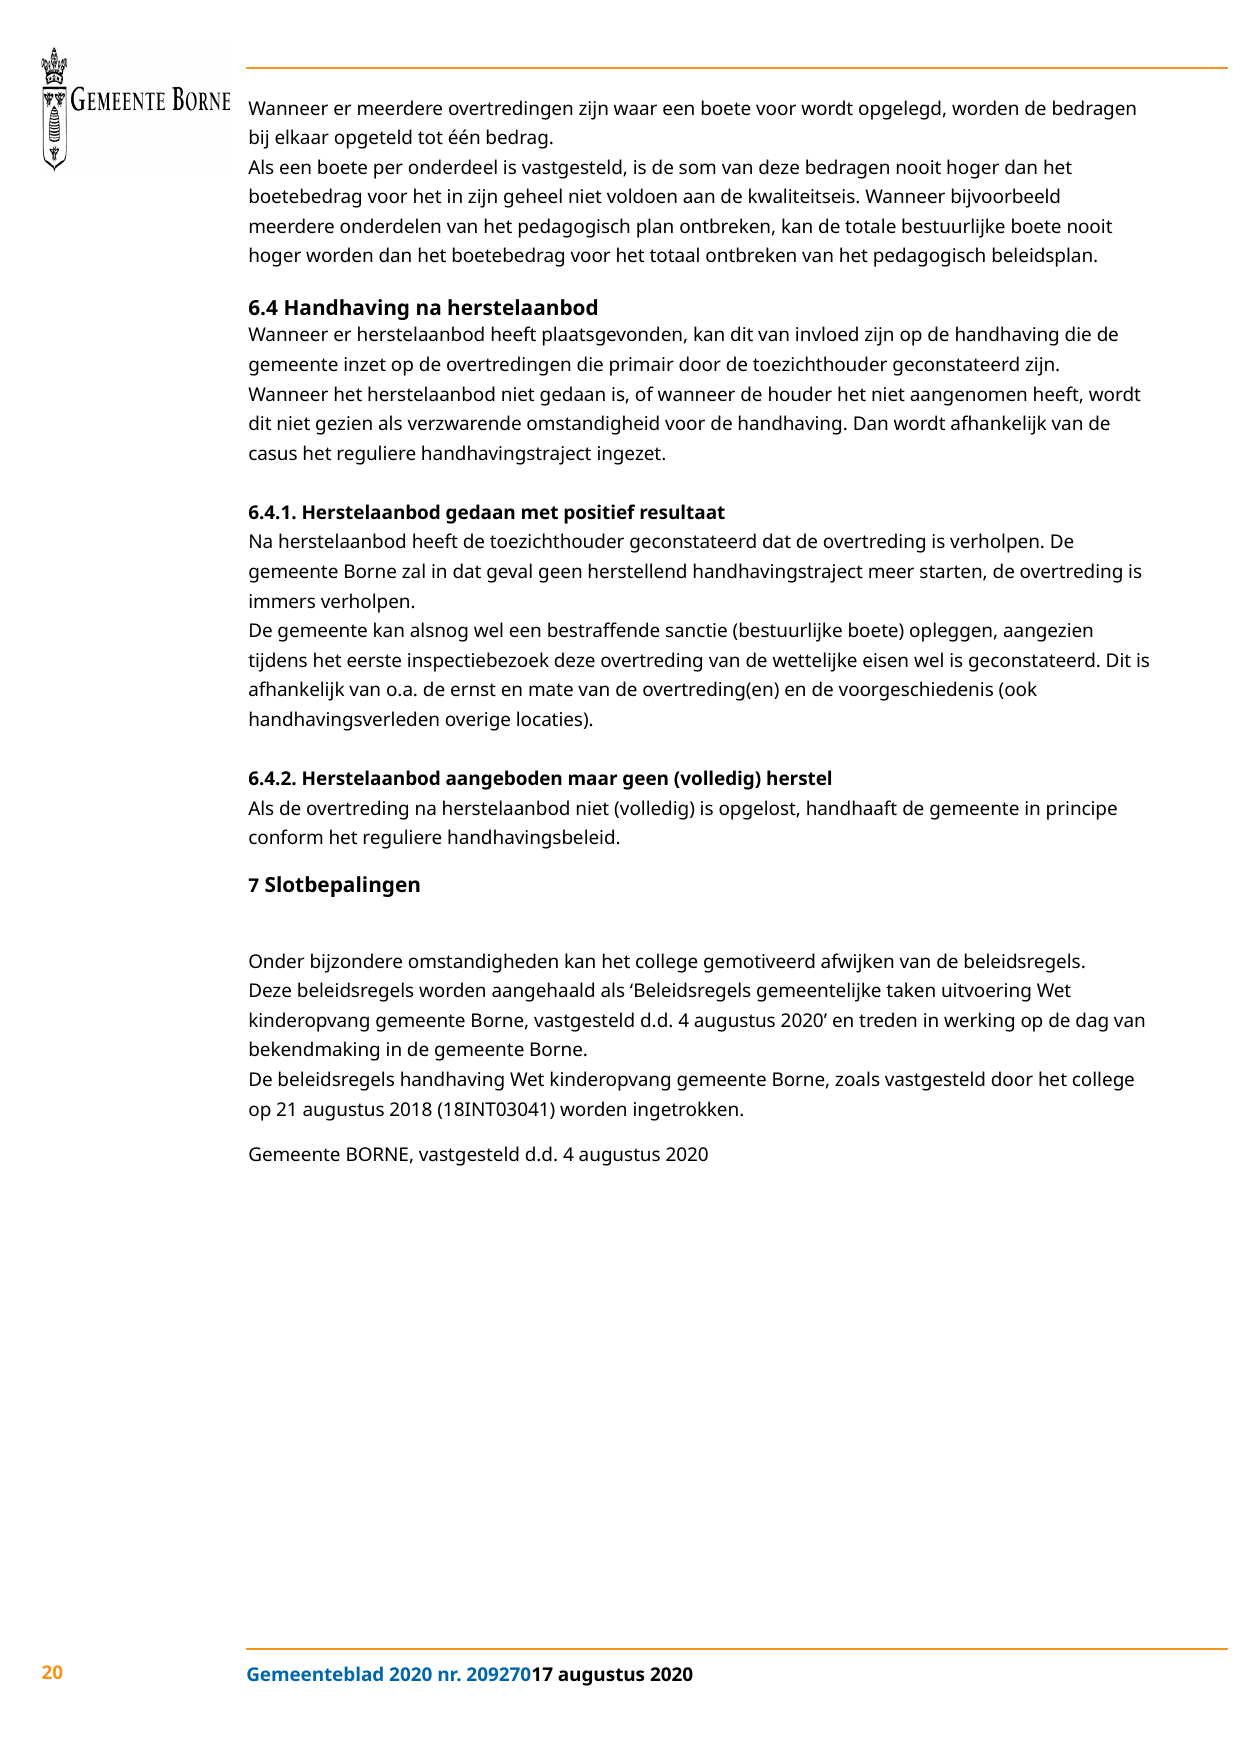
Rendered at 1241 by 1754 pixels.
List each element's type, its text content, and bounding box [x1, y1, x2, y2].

text Na herstelaanbod heeft de toezichthouder geconstateerd dat de overtreding is verholpen. De gemeente Borne zal in dat geval geen herstellend handhavingstraject meer starten, de overtreding is immers verholpen. [248, 529, 1152, 613]
text Deze beleidsregels worden aangehaald als ‘Beleidsregels gemeentelijke taken uitvoering Wet kinderopvang gemeente Borne, vastgesteld d.d. 4 augustus 2020’ en treden in werking op de dag van bekendmaking in de gemeente Borne. [248, 977, 1152, 1062]
text 6.4 Handhaving na herstelaanbod [248, 293, 1152, 322]
text Onder bijzondere omstandigheden kan het college gemotiveerd afwijken van de beleidsregels. [248, 948, 1152, 973]
text 6.4.2. Herstelaanbod aangeboden maar geen (volledig) herstel [248, 765, 1152, 791]
text De beleidsregels handhaving Wet kinderopvang gemeente Borne, zoals vastgesteld door het college op 21 augustus 2018 (18INT03041) worden ingetrokken. [248, 1066, 1152, 1121]
text Als een boete per onderdeel is vastgesteld, is de som van deze bedragen nooit hoger dan het boetebedrag voor het in zijn geheel niet voldoen aan de kwaliteitseis. Wanneer bijvoorbeeld meerdere onderdelen van het pedagogisch plan ontbreken, kan de totale bestuurlijke boete nooit hoger worden dan het boetebedrag voor het totaal ontbreken van het pedagogisch beleidsplan. [248, 154, 1152, 268]
text Wanneer er meerdere overtredingen zijn waar een boete voor wordt opgelegd, worden de bedragen bij elkaar opgeteld tot één bedrag. [248, 95, 1152, 150]
text Als de overtreding na herstelaanbod niet (volledig) is opgelost, handhaaft de gemeente in principe conform het reguliere handhavingsbeleid. [248, 795, 1152, 850]
text De gemeente kan alsnog wel een bestraffende sanctie (bestuurlijke boete) opleggen, aangezien tijdens het eerste inspectiebezoek deze overtreding van de wettelijke eisen wel is geconstateerd. Dit is afhankelijk van o.a. de ernst en mate van de overtreding(en) en de voorgeschiedenis (ook handhavingsverleden overige locaties). [248, 617, 1152, 732]
text 7 Slotbepalingen [248, 870, 1152, 898]
text Gemeente BORNE, vastgesteld d.d. 4 augustus 2020 [248, 1141, 1152, 1167]
text 6.4.1. Herstelaanbod gedaan met positief resultaat [248, 499, 1152, 525]
text Wanneer het herstelaanbod niet gedaan is, of wanneer de houder het niet aangenomen heeft, wordt dit niet gezien als verzwarende omstandigheid voor de handhaving. Dan wordt afhankelijk van de casus het reguliere handhavingstraject ingezet. [248, 381, 1152, 466]
picture [41, 47, 231, 172]
text Wanneer er herstelaanbod heeft plaatsgevonden, kan dit van invloed zijn op de handhaving die de gemeente inzet op de overtredingen die primair door de toezichthouder geconstateerd zijn. [248, 322, 1152, 377]
